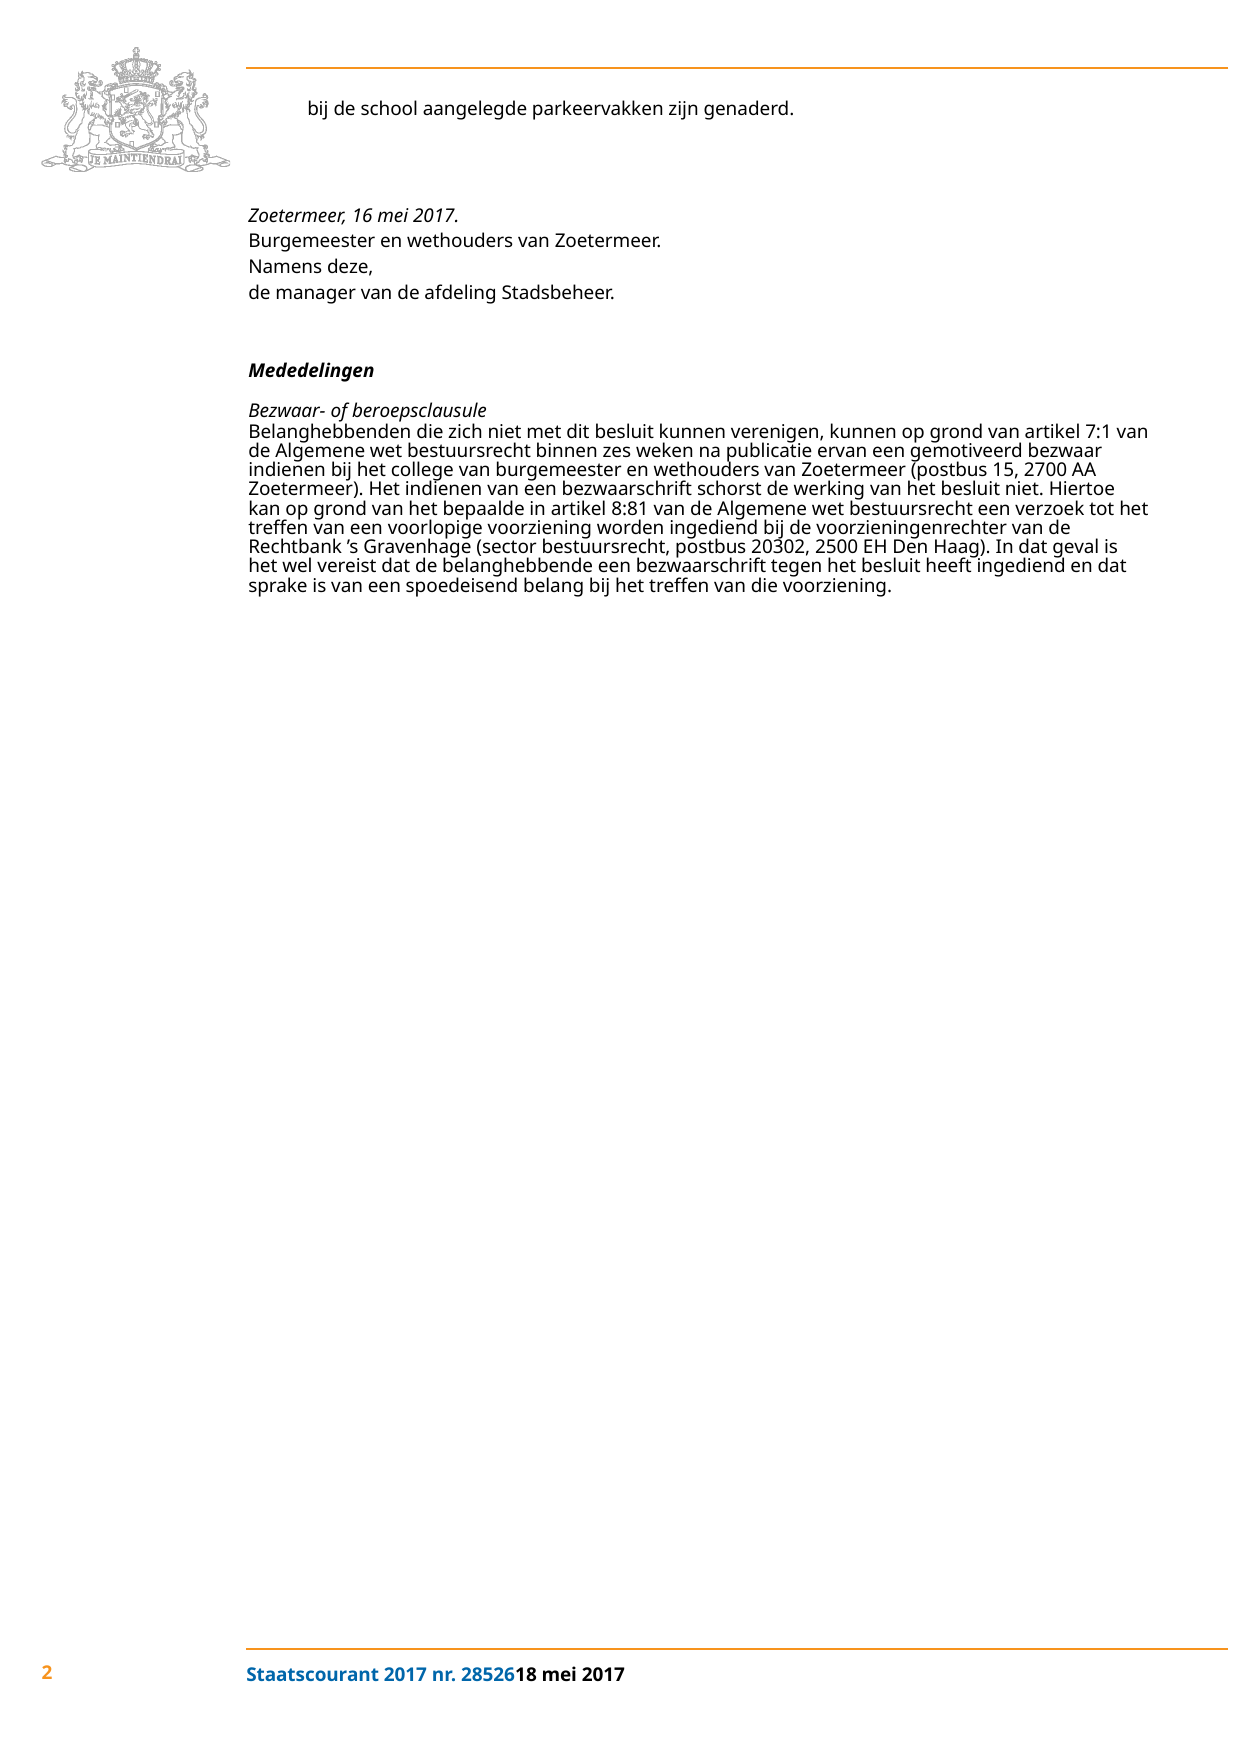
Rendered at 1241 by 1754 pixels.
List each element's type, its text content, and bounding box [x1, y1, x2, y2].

list bij de school aangelegde parkeervakken zijn genaderd. [248, 95, 1152, 121]
text Bezwaar- of beroepsclausule [248, 397, 1152, 423]
text Burgemeester en wethouders van Zoetermeer. [248, 227, 1152, 253]
text de manager van de afdeling Stadsbeheer. [248, 279, 1152, 305]
text Belanghebbenden die zich niet met dit besluit kunnen verenigen, kunnen op grond van artikel 7:1 van de Algemene wet bestuursrecht binnen zes weken na publicatie ervan een gemotiveerd bezwaar indienen bij het college van burgemeester en wethouders van Zoetermeer (postbus 15, 2700 AA Zoetermeer). Het indienen van een bezwaarschrift schorst de werking van het besluit niet. Hiertoe kan op grond van het bepaalde in artikel 8:81 van de Algemene wet bestuursrecht een verzoek tot het treffen van een voorlopige voorziening worden ingediend bij de voorzieningenrechter van de Rechtbank ’s Gravenhage (sector bestuursrecht, postbus 20302, 2500 EH Den Haag). In dat geval is het wel vereist dat de belanghebbende een bezwaarschrift tegen het besluit heeft ingediend en dat sprake is van een spoedeisend belang bij het treffen van die voorziening. [248, 423, 1152, 596]
text Zoetermeer, 16 mei 2017. [248, 202, 1152, 227]
picture [41, 47, 231, 172]
text Mededelingen [248, 358, 1152, 383]
text Namens deze, [248, 253, 1152, 279]
